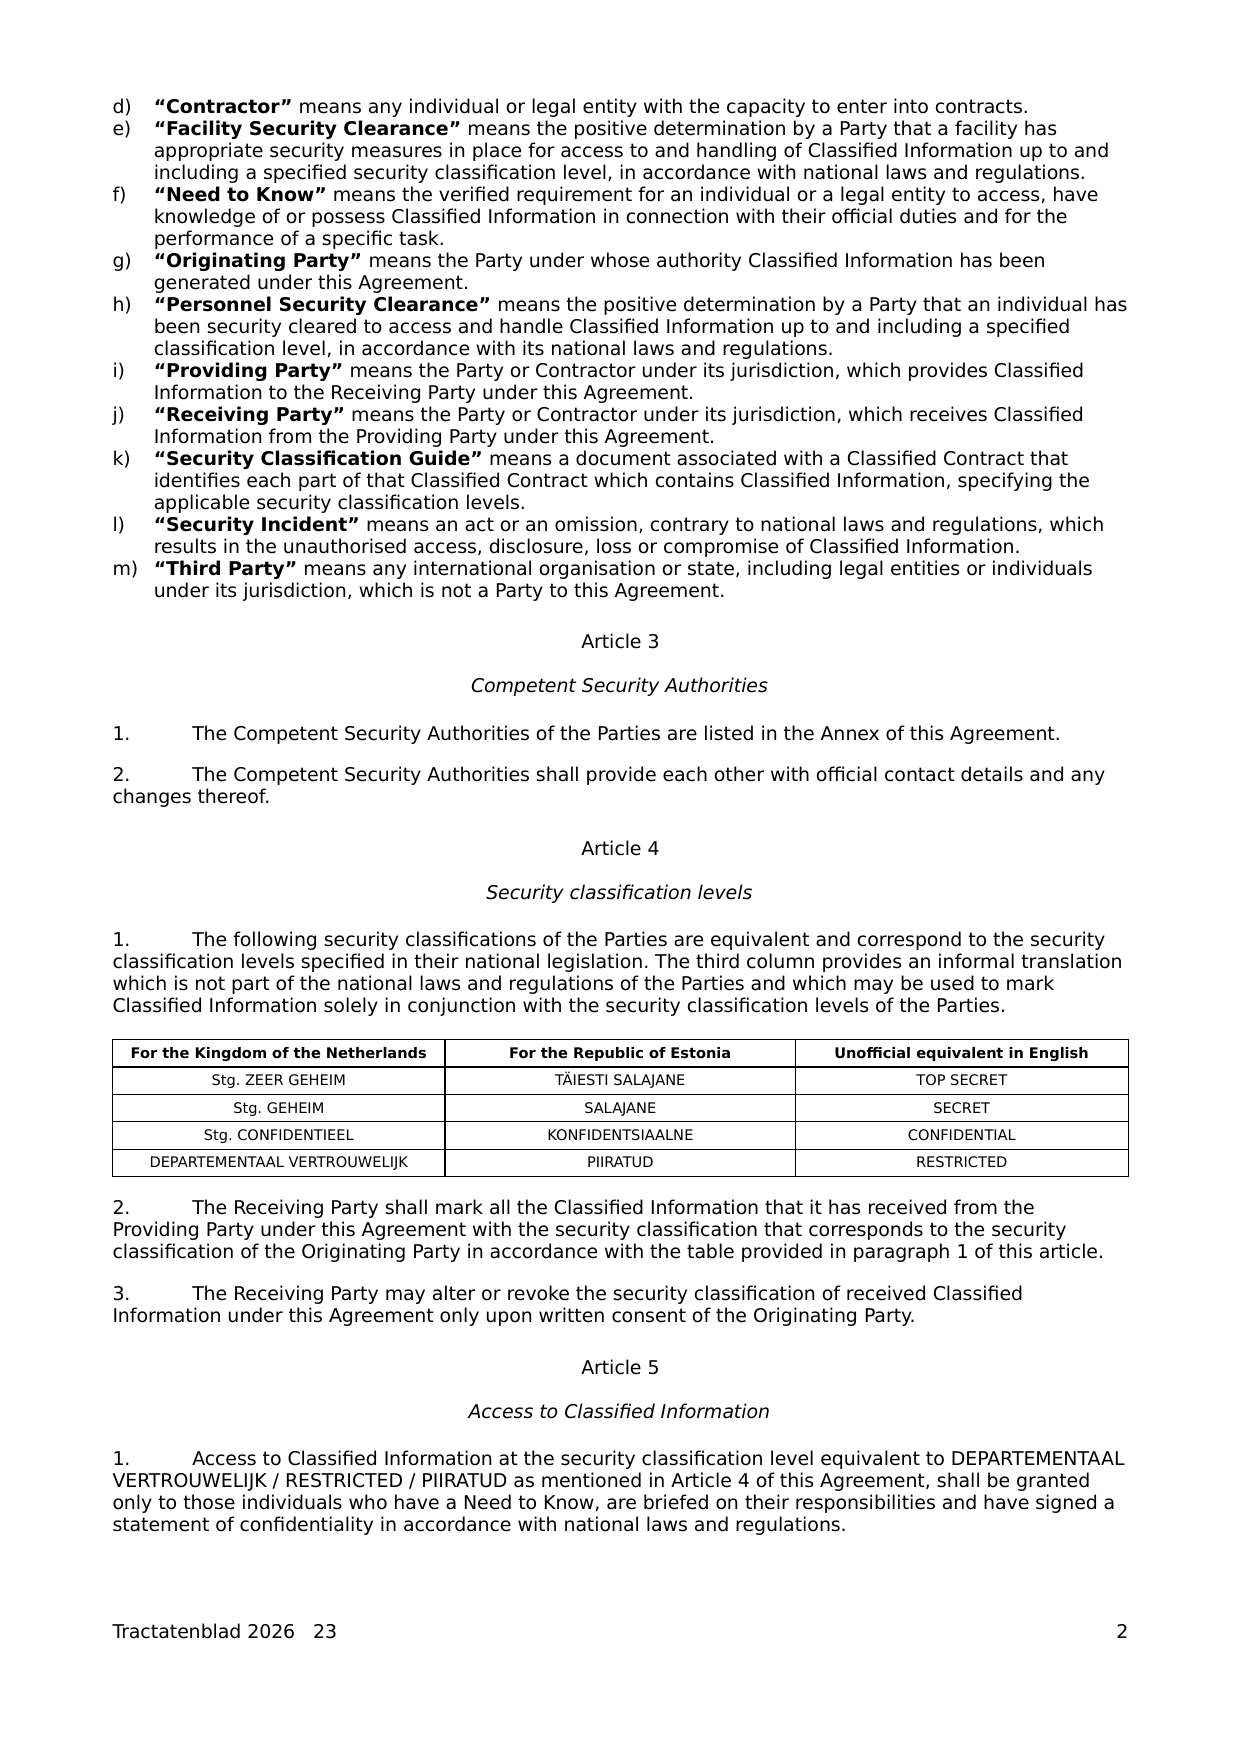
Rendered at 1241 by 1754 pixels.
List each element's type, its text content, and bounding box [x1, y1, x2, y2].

table_cell SALAJANE [446, 1095, 795, 1121]
table_header Unofficial equivalent in English [796, 1040, 1128, 1066]
text k) “Security Classification Guide” means a document associated with a Classified Contract that identifies each part of that Classified Contract which contains Classified Information, specifying the applicable security classification levels. [112, 448, 1128, 513]
text d) “Contractor” means any individual or legal entity with the capacity to enter into contracts. [112, 96, 1128, 118]
table_cell TOP SECRET [796, 1068, 1128, 1094]
table_cell PIIRATUD [446, 1150, 795, 1176]
table_cell Stg. CONFIDENTIEEL [113, 1122, 444, 1149]
subtitle Article 3 Competent Security Authorities [112, 631, 1128, 697]
text h) “Personnel Security Clearance” means the positive determination by a Party that an individual has been security cleared to access and handle Classified Information up to and including a specified classification level, in accordance with its national laws and regulations. [112, 294, 1128, 360]
table_cell RESTRICTED [796, 1150, 1128, 1176]
text j) “Receiving Party” means the Party or Contractor under its jurisdiction, which receives Classified Information from the Providing Party under this Agreement. [112, 404, 1128, 448]
table_cell KONFIDENTSIAALNE [446, 1122, 795, 1149]
text f) “Need to Know” means the verified requirement for an individual or a legal entity to access, have knowledge of or possess Classified Information in connection with their official duties and for the performance of a specific task. [112, 184, 1128, 250]
text m) “Third Party” means any international organisation or state, including legal entities or individuals under its jurisdiction, which is not a Party to this Agreement. [112, 557, 1128, 601]
table_cell TÄIESTI SALAJANE [446, 1068, 795, 1094]
text i) “Providing Party” means the Party or Contractor under its jurisdiction, which provides Classified Information to the Receiving Party under this Agreement. [112, 360, 1128, 404]
text e) “Facility Security Clearance” means the positive determination by a Party that a facility has appropriate security measures in place for access to and handling of Classified Information up to and including a specified security classification level, in accordance with national laws and regulations. [112, 118, 1128, 184]
text l) “Security Incident” means an act or an omission, contrary to national laws and regulations, which results in the unauthorised access, disclosure, loss or compromise of Classified Information. [112, 513, 1128, 557]
text 2. The Receiving Party shall mark all the Classified Information that it has received from the Providing Party under this Agreement with the security classification that corresponds to the security classification of the Originating Party in accordance with the table provided in paragraph 1 of this article. [112, 1197, 1128, 1263]
table_cell CONFIDENTIAL [796, 1122, 1128, 1149]
table_header For the Republic of Estonia [446, 1040, 795, 1066]
table_cell SECRET [796, 1095, 1128, 1121]
text 1. Access to Classified Information at the security classification level equivalent to DEPARTEMENTAAL VERTROUWELIJK / RESTRICTED / PIIRATUD as mentioned in Article 4 of this Agreement, shall be granted only to those individuals who have a Need to Know, are briefed on their responsibilities and have signed a statement of confidentiality in accordance with national laws and regulations. [112, 1448, 1128, 1536]
text 2. The Competent Security Authorities shall provide each other with official contact details and any changes thereof. [112, 764, 1128, 808]
text g) “Originating Party” means the Party under whose authority Classified Information has been generated under this Agreement. [112, 250, 1128, 294]
text 1. The following security classifications of the Parties are equivalent and correspond to the security classification levels specified in their national legislation. The third column provides an informal translation which is not part of the national laws and regulations of the Parties and which may be used to mark Classified Information solely in conjunction with the security classification levels of the Parties. [112, 929, 1128, 1017]
table_cell Stg. ZEER GEHEIM [113, 1068, 444, 1094]
subtitle Article 4 Security classification levels [112, 838, 1128, 904]
table_cell DEPARTEMENTAAL VERTROUWELIJK [113, 1150, 444, 1176]
subtitle Article 5 Access to Classified Information [112, 1357, 1128, 1423]
table_header For the Kingdom of the Netherlands [113, 1040, 444, 1066]
table_cell Stg. GEHEIM [113, 1095, 444, 1121]
text 1. The Competent Security Authorities of the Parties are listed in the Annex of this Agreement. [112, 722, 1128, 744]
text 3. The Receiving Party may alter or revoke the security classification of received Classified Information under this Agreement only upon written consent of the Originating Party. [112, 1283, 1128, 1327]
